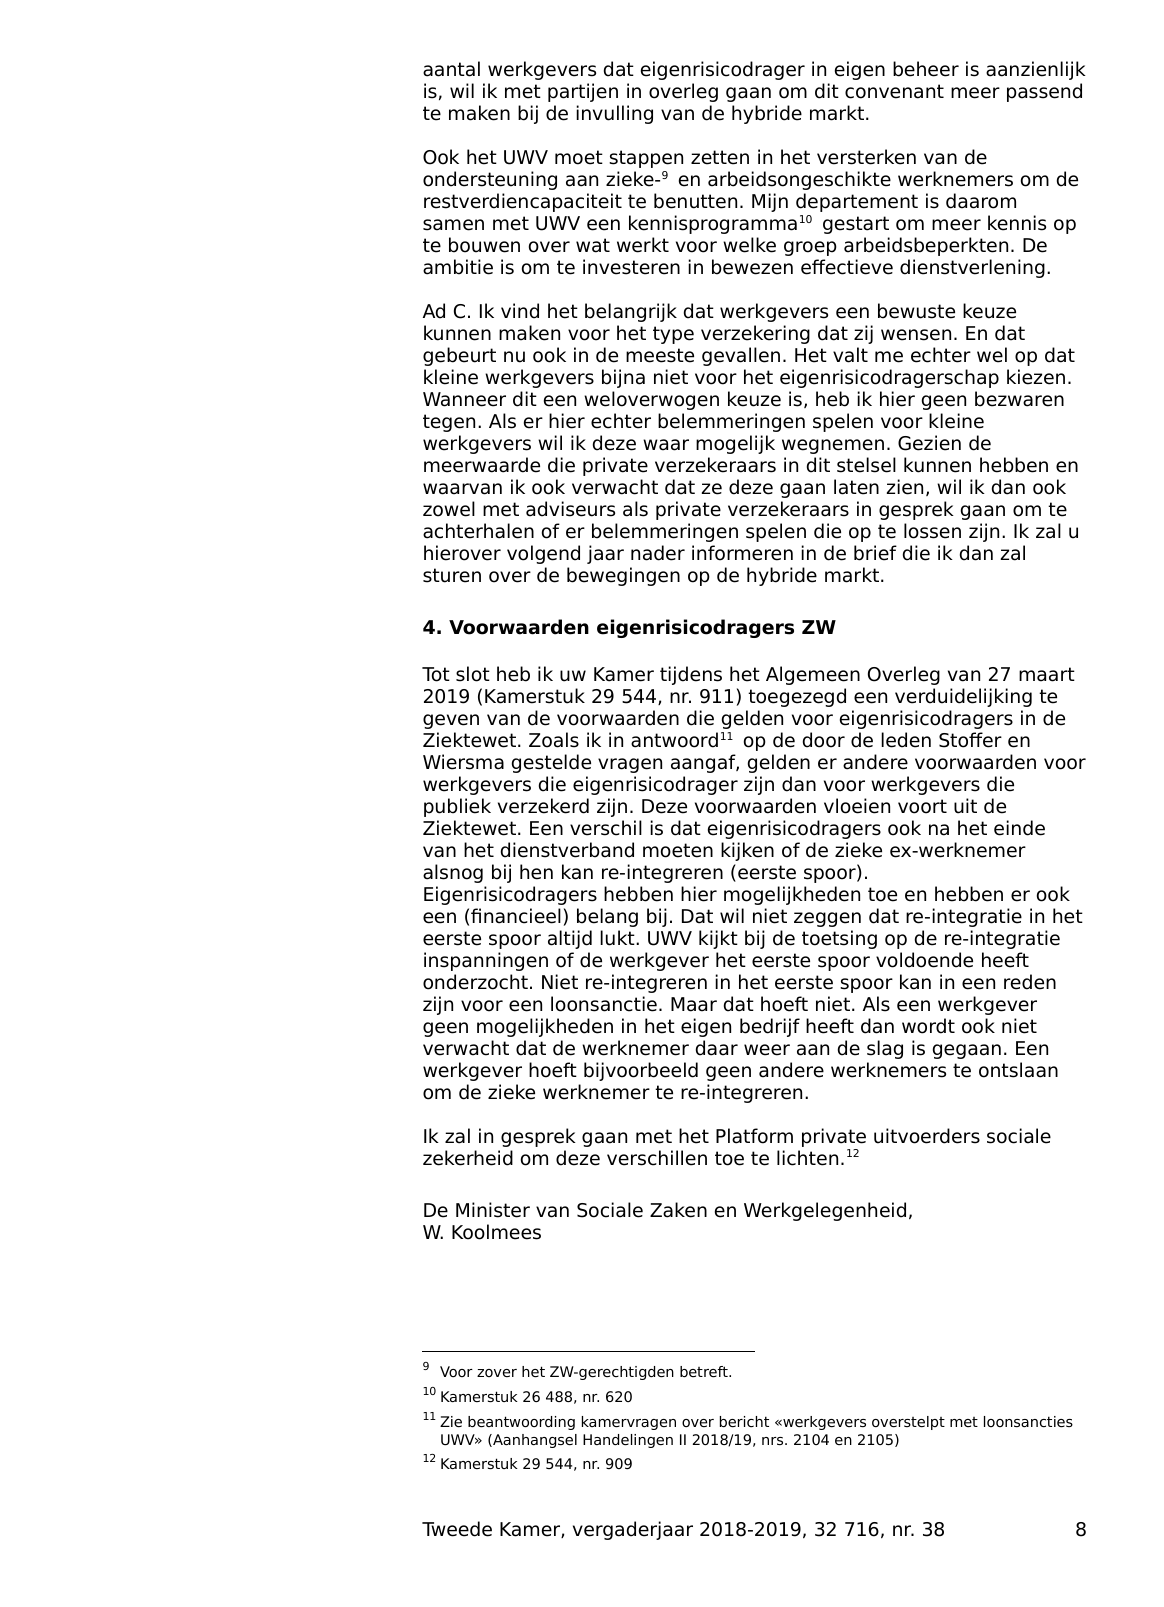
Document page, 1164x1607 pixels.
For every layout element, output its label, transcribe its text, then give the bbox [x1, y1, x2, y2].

text aantal werkgevers dat eigenrisicodrager in eigen beheer is aanzienlijk is, wil ik met partijen in overleg gaan om dit convenant meer passend te maken bij de invulling van de hybride markt. [422, 59, 1087, 125]
text Kamerstuk 29 544, nr. 909 [422, 1452, 1087, 1474]
subtitle 4. Voorwaarden eigenrisicodragers ZW [422, 617, 1087, 639]
text Eigenrisicodragers hebben hier mogelijkheden toe en hebben er ook een (financieel) belang bij. Dat wil niet zeggen dat re-integratie in het eerste spoor altijd lukt. UWV kijkt bij de toetsing op de re-integratie inspanningen of de werkgever het eerste spoor voldoende heeft onderzocht. Niet re-integreren in het eerste spoor kan in een reden zijn voor een loonsanctie. Maar dat hoeft niet. Als een werkgever geen mogelijkheden in het eigen bedrijf heeft dan wordt ook niet verwacht dat de werknemer daar weer aan de slag is gegaan. Een werkgever hoeft bijvoorbeeld geen andere werknemers te ontslaan om de zieke werknemer te re-integreren. [422, 884, 1087, 1103]
text Ik zal in gesprek gaan met het Platform private uitvoerders sociale zekerheid om deze verschillen toe te lichten. [422, 1126, 1087, 1170]
text Zie beantwoording kamervragen over bericht «werkgevers overstelpt met loonsancties UWV» (Aanhangsel Handelingen II 2018/19, nrs. 2104 en 2105) [422, 1410, 1087, 1449]
text Kamerstuk 26 488, nr. 620 [422, 1385, 1087, 1407]
text Ad C. Ik vind het belangrijk dat werkgevers een bewuste keuze kunnen maken voor het type verzekering dat zij wensen. En dat gebeurt nu ook in de meeste gevallen. Het valt me echter wel op dat kleine werkgevers bijna niet voor het eigenrisicodragerschap kiezen. Wanneer dit een weloverwogen keuze is, heb ik hier geen bezwaren tegen. Als er hier echter belemmeringen spelen voor kleine werkgevers wil ik deze waar mogelijk wegnemen. Gezien de meerwaarde die private verzekeraars in dit stelsel kunnen hebben en waarvan ik ook verwacht dat ze deze gaan laten zien, wil ik dan ook zowel met adviseurs als private verzekeraars in gesprek gaan om te achterhalen of er belemmeringen spelen die op te lossen zijn. Ik zal u hierover volgend jaar nader informeren in de brief die ik dan zal sturen over de bewegingen op de hybride markt. [422, 301, 1087, 587]
text Voor zover het ZW-gerechtigden betreft. [422, 1360, 1087, 1382]
text De Minister van Sociale Zaken en Werkgelegenheid, W. Koolmees [422, 1200, 1087, 1244]
text Tot slot heb ik uw Kamer tijdens het Algemeen Overleg van 27 maart 2019 (Kamerstuk 29 544, nr. 911) toegezegd een verduidelijking te geven van de voorwaarden die gelden voor eigenrisicodragers in de Ziektewet. Zoals ik in antwoord op de door de leden Stoffer en Wiersma gestelde vragen aangaf, gelden er andere voorwaarden voor werkgevers die eigenrisicodrager zijn dan voor werkgevers die publiek verzekerd zijn. Deze voorwaarden vloeien voort uit de Ziektewet. Een verschil is dat eigenrisicodragers ook na het einde van het dienstverband moeten kijken of de zieke ex-werknemer alsnog bij hen kan re-integreren (eerste spoor). [422, 664, 1087, 884]
text Ook het UWV moet stappen zetten in het versterken van de ondersteuning aan zieke- en arbeidsongeschikte werknemers om de restverdiencapaciteit te benutten. Mijn departement is daarom samen met UWV een kennisprogramma gestart om meer kennis op te bouwen over wat werkt voor welke groep arbeidsbeperkten. De ambitie is om te investeren in bewezen effectieve dienstverlening. [422, 147, 1087, 279]
